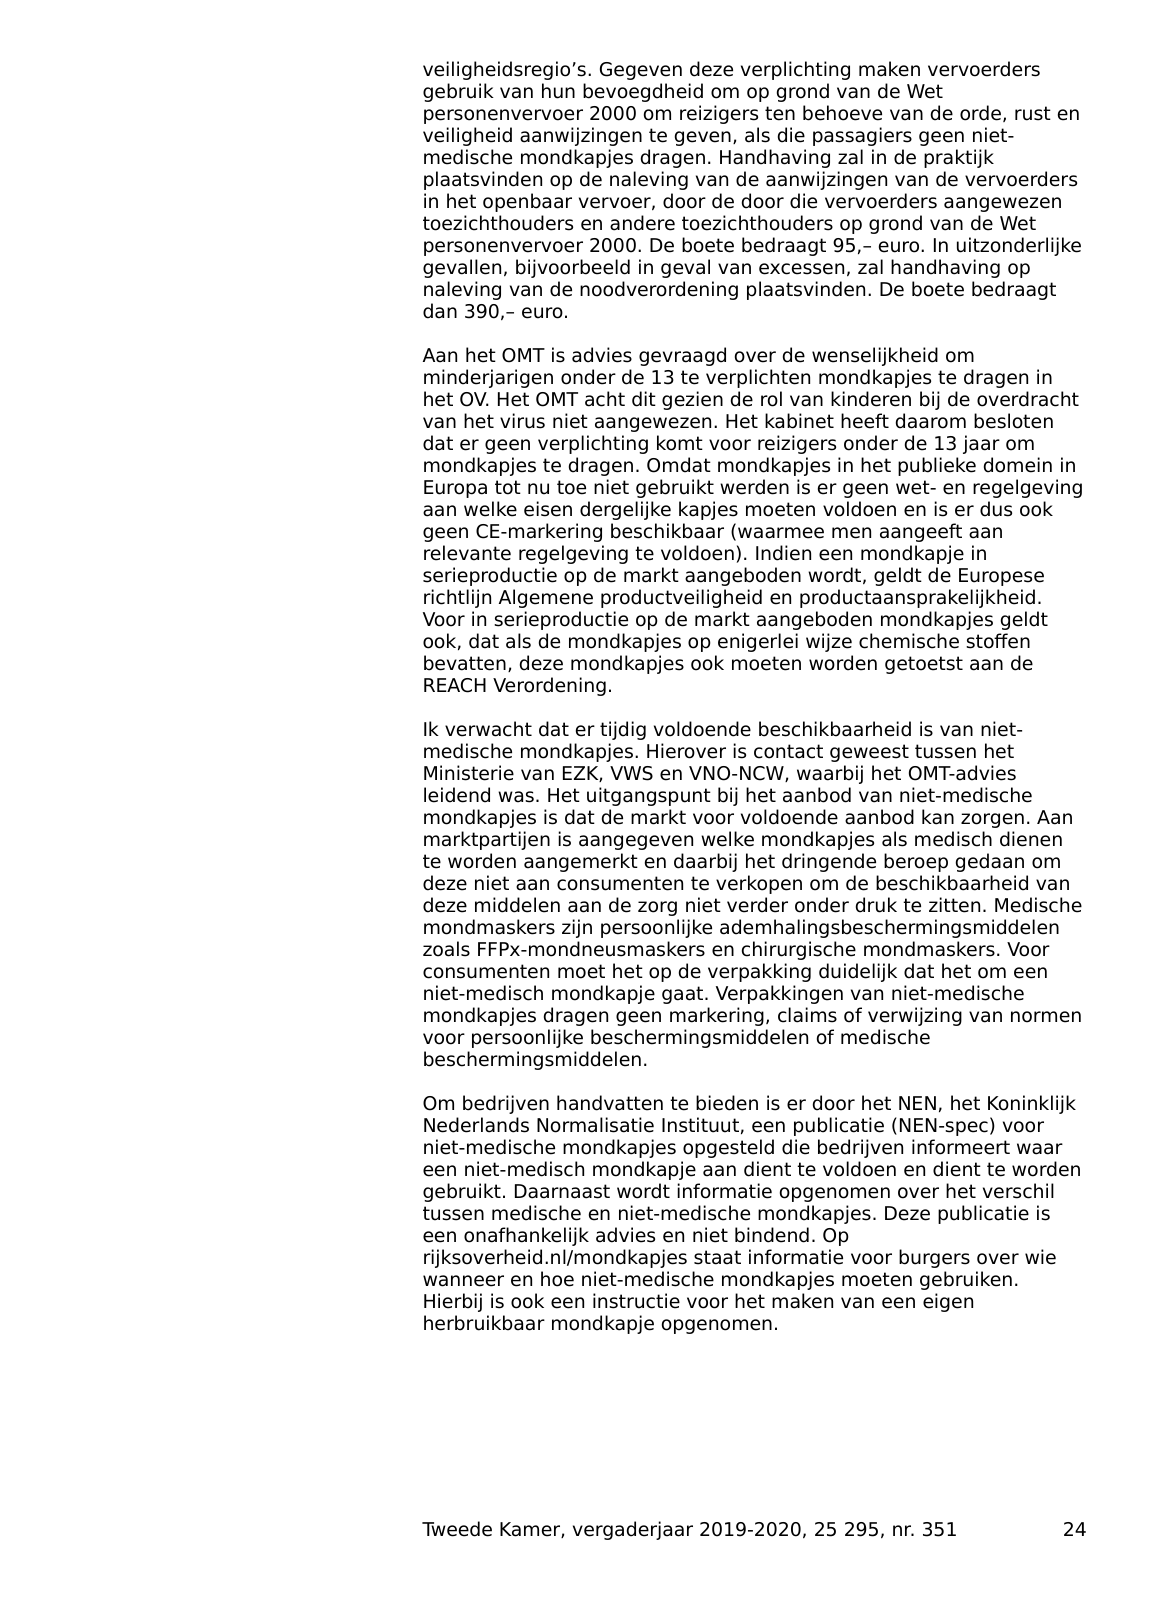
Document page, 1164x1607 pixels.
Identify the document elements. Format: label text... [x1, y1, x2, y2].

text Ik verwacht dat er tijdig voldoende beschikbaarheid is van niet-medische mondkapjes. Hierover is contact geweest tussen het Ministerie van EZK, VWS en VNO-NCW, waarbij het OMT-advies leidend was. Het uitgangspunt bij het aanbod van niet-medische mondkapjes is dat de markt voor voldoende aanbod kan zorgen. Aan marktpartijen is aangegeven welke mondkapjes als medisch dienen te worden aangemerkt en daarbij het dringende beroep gedaan om deze niet aan consumenten te verkopen om de beschikbaarheid van deze middelen aan de zorg niet verder onder druk te zitten. Medische mondmaskers zijn persoonlijke ademhalingsbeschermingsmiddelen zoals FFPx-mondneusmaskers en chirurgische mondmaskers. Voor consumenten moet het op de verpakking duidelijk dat het om een niet-medisch mondkapje gaat. Verpakkingen van niet-medische mondkapjes dragen geen markering, claims of verwijzing van normen voor persoonlijke beschermingsmiddelen of medische beschermingsmiddelen. [422, 719, 1087, 1071]
text Aan het OMT is advies gevraagd over de wenselijkheid om minderjarigen onder de 13 te verplichten mondkapjes te dragen in het OV. Het OMT acht dit gezien de rol van kinderen bij de overdracht van het virus niet aangewezen. Het kabinet heeft daarom besloten dat er geen verplichting komt voor reizigers onder de 13 jaar om mondkapjes te dragen. Omdat mondkapjes in het publieke domein in Europa tot nu toe niet gebruikt werden is er geen wet- en regelgeving aan welke eisen dergelijke kapjes moeten voldoen en is er dus ook geen CE-markering beschikbaar (waarmee men aangeeft aan relevante regelgeving te voldoen). Indien een mondkapje in serieproductie op de markt aangeboden wordt, geldt de Europese richtlijn Algemene productveiligheid en productaansprakelijkheid. Voor in serieproductie op de markt aangeboden mondkapjes geldt ook, dat als de mondkapjes op enigerlei wijze chemische stoffen bevatten, deze mondkapjes ook moeten worden getoetst aan de REACH Verordening. [422, 345, 1087, 697]
text Om bedrijven handvatten te bieden is er door het NEN, het Koninklijk Nederlands Normalisatie Instituut, een publicatie (NEN-spec) voor niet-medische mondkapjes opgesteld die bedrijven informeert waar een niet-medisch mondkapje aan dient te voldoen en dient te worden gebruikt. Daarnaast wordt informatie opgenomen over het verschil tussen medische en niet-medische mondkapjes. Deze publicatie is een onafhankelijk advies en niet bindend. Op rijksoverheid.nl/mondkapjes staat informatie voor burgers over wie wanneer en hoe niet-medische mondkapjes moeten gebruiken. Hierbij is ook een instructie voor het maken van een eigen herbruikbaar mondkapje opgenomen. [422, 1093, 1087, 1334]
text veiligheidsregio’s. Gegeven deze verplichting maken vervoerders gebruik van hun bevoegdheid om op grond van de Wet personenvervoer 2000 om reizigers ten behoeve van de orde, rust en veiligheid aanwijzingen te geven, als die passagiers geen niet-medische mondkapjes dragen. Handhaving zal in de praktijk plaatsvinden op de naleving van de aanwijzingen van de vervoerders in het openbaar vervoer, door de door die vervoerders aangewezen toezichthouders en andere toezichthouders op grond van de Wet personenvervoer 2000. De boete bedraagt 95,– euro. In uitzonderlijke gevallen, bijvoorbeeld in geval van excessen, zal handhaving op naleving van de noodverordening plaatsvinden. De boete bedraagt dan 390,– euro. [422, 59, 1087, 323]
